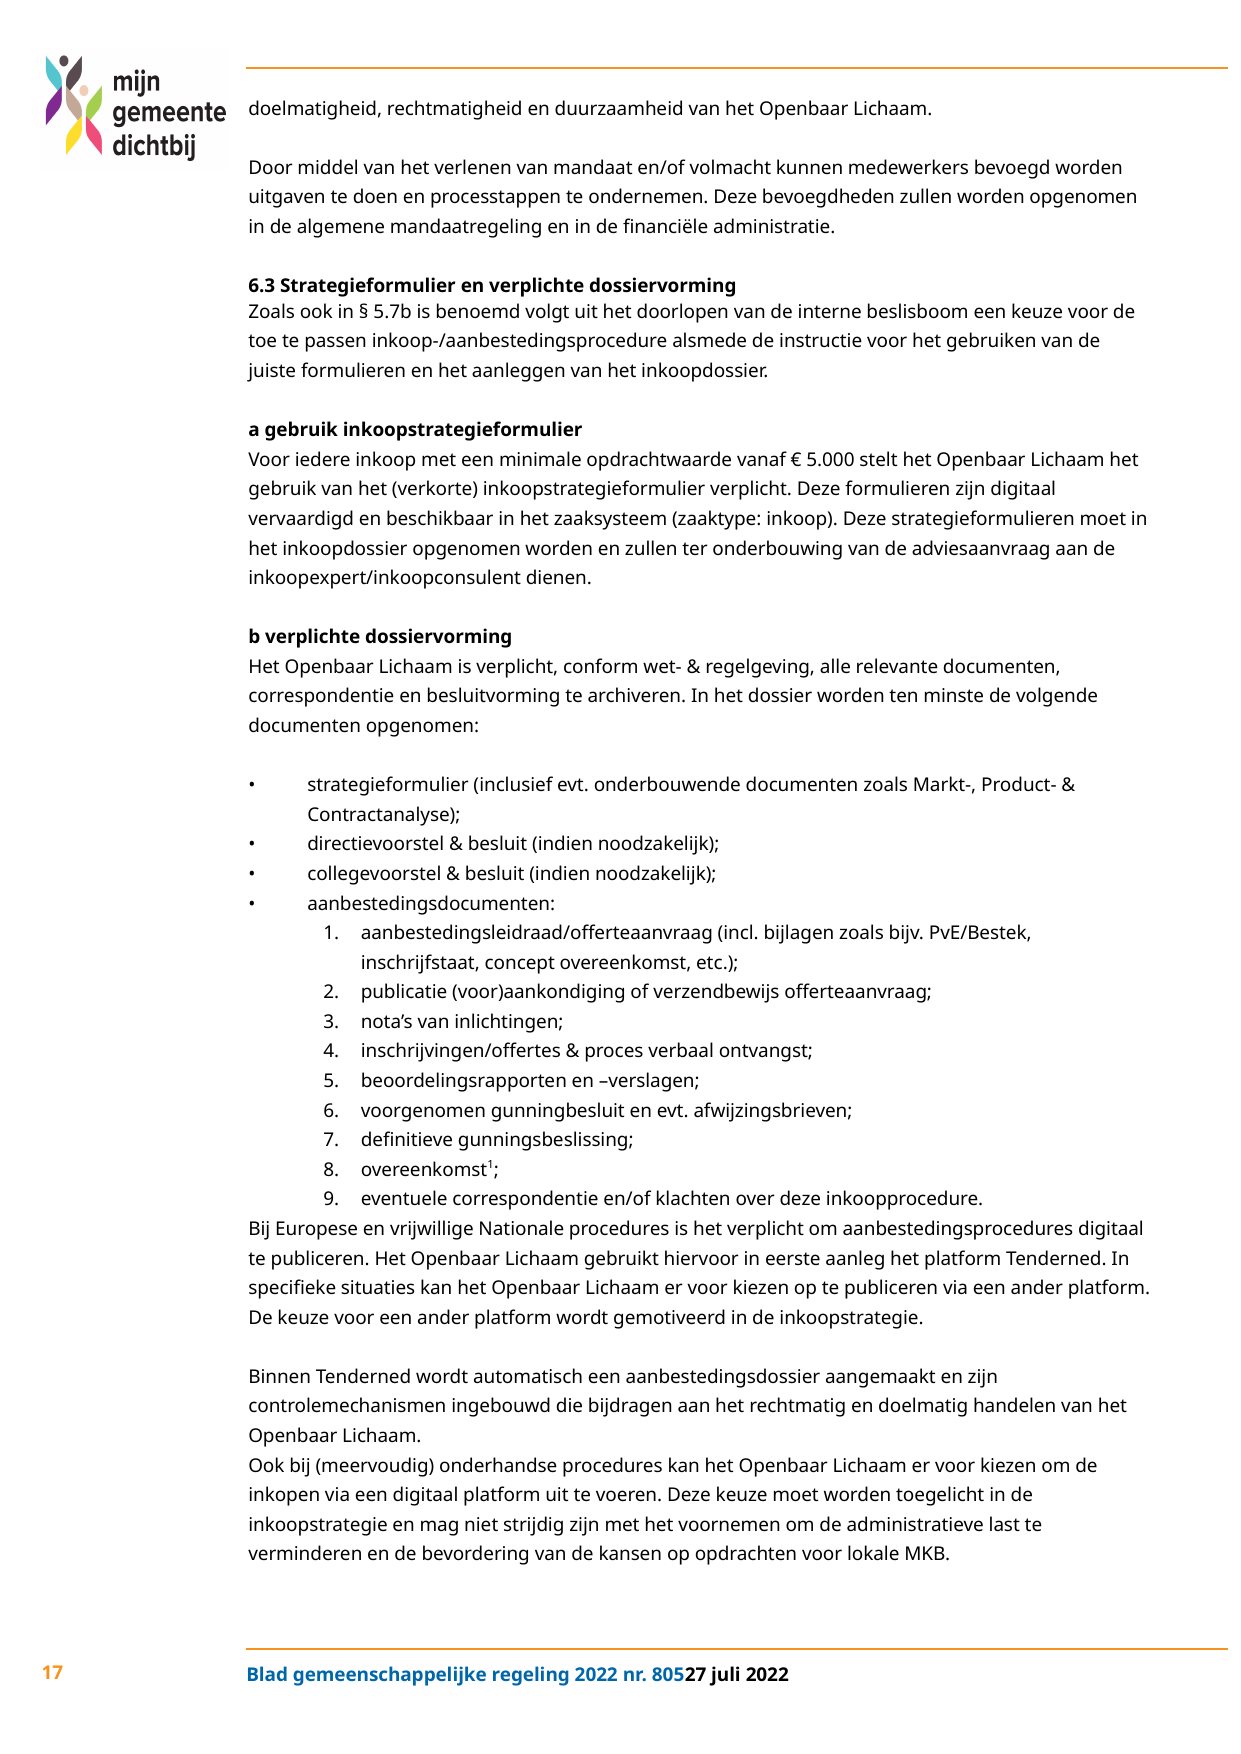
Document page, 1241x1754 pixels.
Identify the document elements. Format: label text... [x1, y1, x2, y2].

list aanbestedingsleidraad/offerteaanvraag (incl. bijlagen zoals bijv. PvE/Bestek, inschrijfstaat, concept overeenkomst, etc.); [323, 919, 1152, 974]
text doelmatigheid, rechtmatigheid en duurzaamheid van het Openbaar Lichaam. [248, 95, 1152, 121]
text Bij Europese en vrijwillige Nationale procedures is het verplicht om aanbestedingsprocedures digitaal te publiceren. Het Openbaar Lichaam gebruikt hiervoor in eerste aanleg het platform Tenderned. In specifieke situaties kan het Openbaar Lichaam er voor kiezen op te publiceren via een ander platform. De keuze voor een ander platform wordt gemotiveerd in de inkoopstrategie. [248, 1215, 1152, 1329]
text Ook bij (meervoudig) onderhandse procedures kan het Openbaar Lichaam er voor kiezen om de inkopen via een digitaal platform uit te voeren. Deze keuze moet worden toegelicht in de inkoopstrategie en mag niet strijdig zijn met het voornemen om de administratieve last te verminderen en de bevordering van de kansen op opdrachten voor lokale MKB. [248, 1452, 1152, 1566]
list definitieve gunningsbeslissing; [323, 1126, 1152, 1152]
list strategieformulier (inclusief evt. onderbouwende documenten zoals Markt-, Product- & Contractanalyse); [248, 771, 1152, 827]
list beoordelingsrapporten en –verslagen; [323, 1067, 1152, 1093]
list voorgenomen gunningbesluit en evt. afwijzingsbrieven; [323, 1097, 1152, 1122]
list publicatie (voor)aankondiging of verzendbewijs offerteaanvraag; [323, 978, 1152, 1004]
list inschrijvingen/offertes & proces verbaal ontvangst; [323, 1038, 1152, 1063]
text Het Openbaar Lichaam is verplicht, conform wet- & regelgeving, alle relevante documenten, correspondentie en besluitvorming te archiveren. In het dossier worden ten minste de volgende documenten opgenomen: [248, 653, 1152, 738]
text a gebruik inkoopstrategieformulier [248, 416, 1152, 442]
text Binnen Tenderned wordt automatisch een aanbestedingsdossier aangemaakt en zijn controlemechanismen ingebouwd die bijdragen aan het rechtmatig en doelmatig handelen van het Openbaar Lichaam. [248, 1363, 1152, 1448]
text b verplichte dossiervorming [248, 623, 1152, 649]
text Voor iedere inkoop met een minimale opdrachtwaarde vanaf € 5.000 stelt het Openbaar Lichaam het gebruik van het (verkorte) inkoopstrategieformulier verplicht. Deze formulieren zijn digitaal vervaardigd en beschikbaar in het zaaksysteem (zaaktype: inkoop). Deze strategieformulieren moet in het inkoopdossier opgenomen worden en zullen ter onderbouwing van de adviesaanvraag aan de inkoopexpert/inkoopconsulent dienen. [248, 446, 1152, 590]
list directievoorstel & besluit (indien noodzakelijk); [248, 831, 1152, 856]
list overeenkomst1; [323, 1156, 1152, 1182]
text Door middel van het verlenen van mandaat en/of volmacht kunnen medewerkers bevoegd worden uitgaven te doen en processtappen te ondernemen. Deze bevoegdheden zullen worden opgenomen in de algemene mandaatregeling en in de financiële administratie. [248, 154, 1152, 239]
picture [41, 47, 231, 172]
list eventuele correspondentie en/of klachten over deze inkoopprocedure. [323, 1186, 1152, 1211]
list aanbestedingsdocumenten: [248, 890, 1152, 915]
list collegevoorstel & besluit (indien noodzakelijk); [248, 860, 1152, 886]
text 6.3 Strategieformulier en verplichte dossiervorming [248, 272, 1152, 298]
list nota’s van inlichtingen; [323, 1008, 1152, 1034]
text Zoals ook in § 5.7b is benoemd volgt uit het doorlopen van de interne beslisboom een keuze voor de toe te passen inkoop-/aanbestedingsprocedure alsmede de instructie voor het gebruiken van de juiste formulieren en het aanleggen van het inkoopdossier. [248, 298, 1152, 383]
